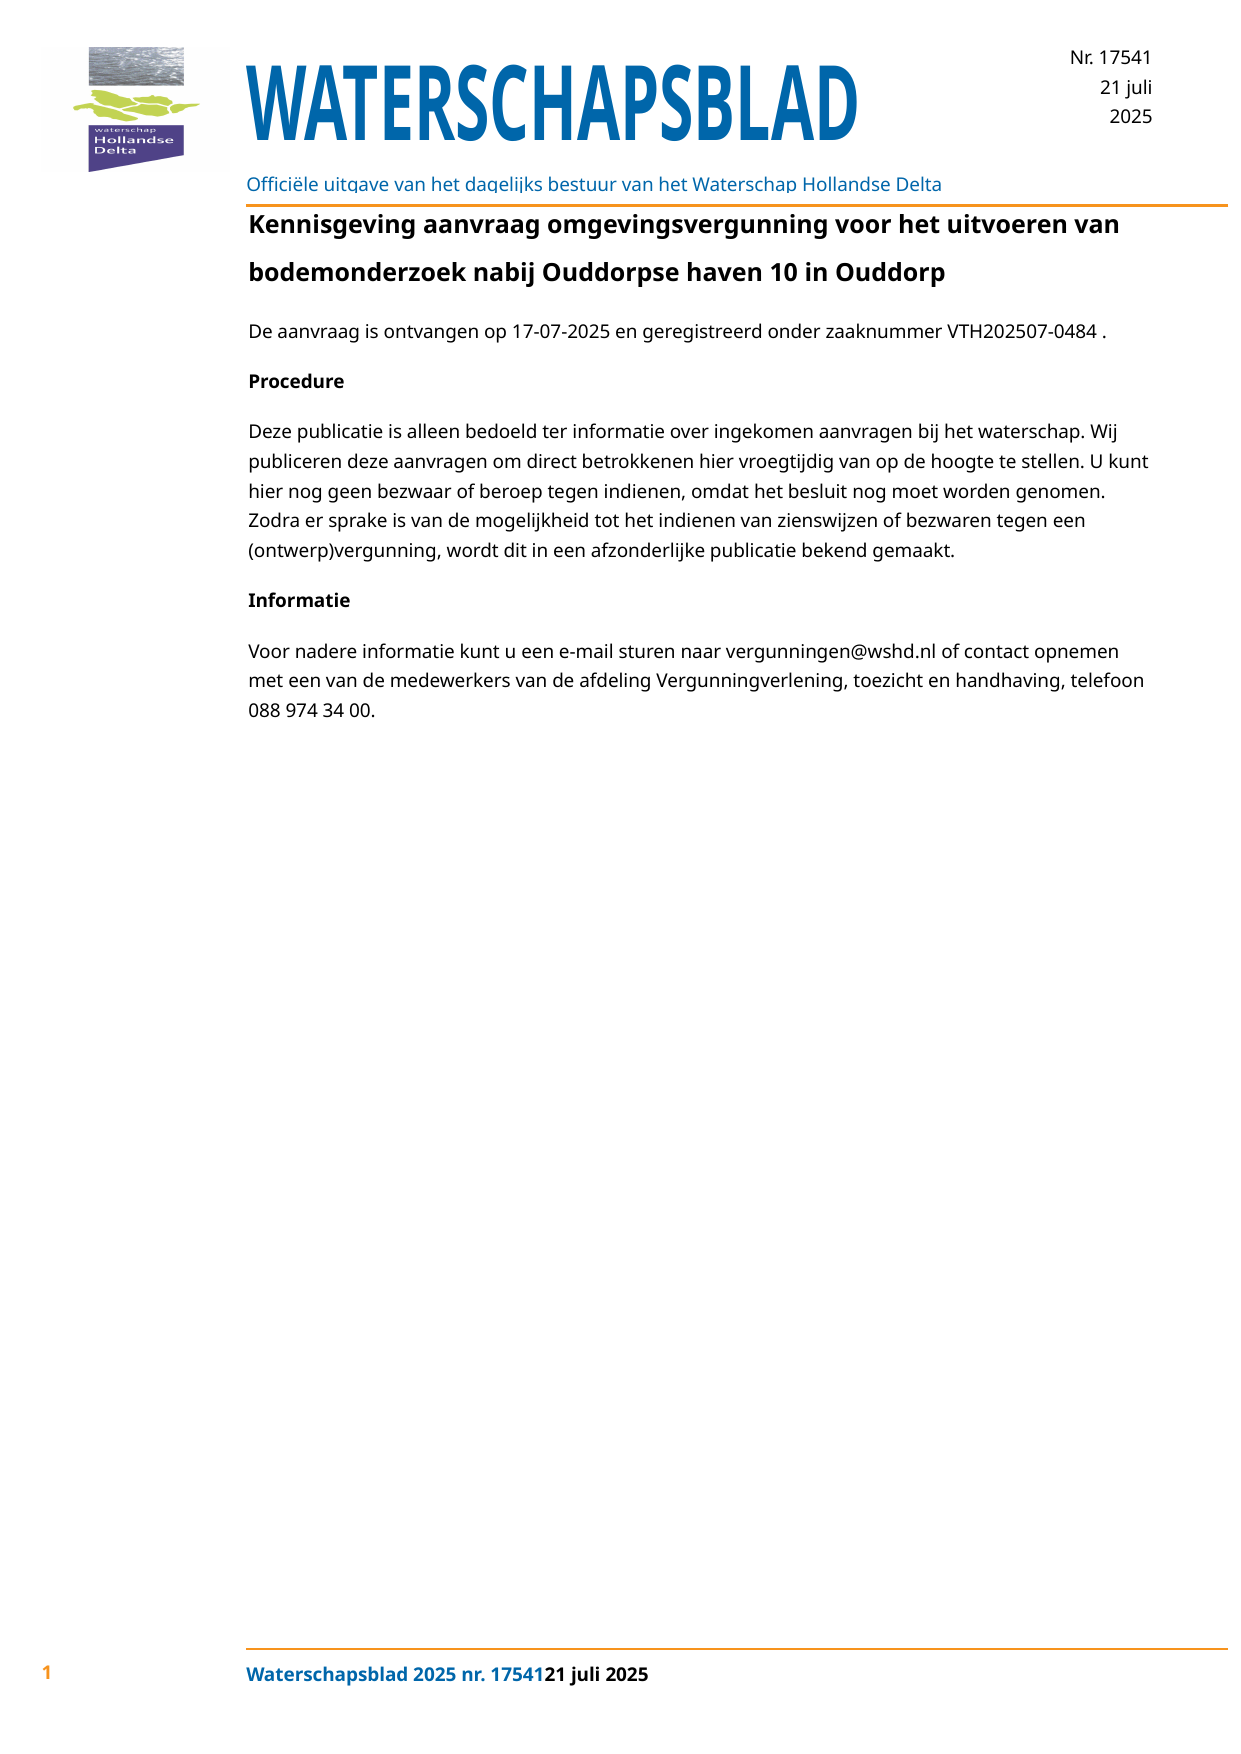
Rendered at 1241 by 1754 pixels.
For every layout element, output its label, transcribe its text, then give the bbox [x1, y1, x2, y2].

text Procedure [248, 368, 1152, 394]
text De aanvraag is ontvangen op 17-07-2025 en geregistreerd onder zaaknummer VTH202507-0484 . [248, 318, 1152, 344]
text Voor nadere informatie kunt u een e-mail sturen naar vergunningen@wshd.nl of contact opnemen met een van de medewerkers van de afdeling Vergunningverlening, toezicht en handhaving, telefoon 088 974 34 00. [248, 638, 1152, 723]
text Kennisgeving aanvraag omgevingsvergunning voor het uitvoeren van bodemonderzoek nabij Ouddorpse haven 10 in Ouddorp [248, 207, 1152, 288]
text Informatie [248, 587, 1152, 613]
picture [41, 47, 231, 172]
text Deze publicatie is alleen bedoeld ter informatie over ingekomen aanvragen bij het waterschap. Wij publiceren deze aanvragen om direct betrokkenen hier vroegtijdig van op de hoogte te stellen. U kunt hier nog geen bezwaar of beroep tegen indienen, omdat het besluit nog moet worden genomen. Zodra er sprake is van de mogelijkheid tot het indienen van zienswijzen of bezwaren tegen een (ontwerp)vergunning, wordt dit in een afzonderlijke publicatie bekend gemaakt. [248, 419, 1152, 563]
